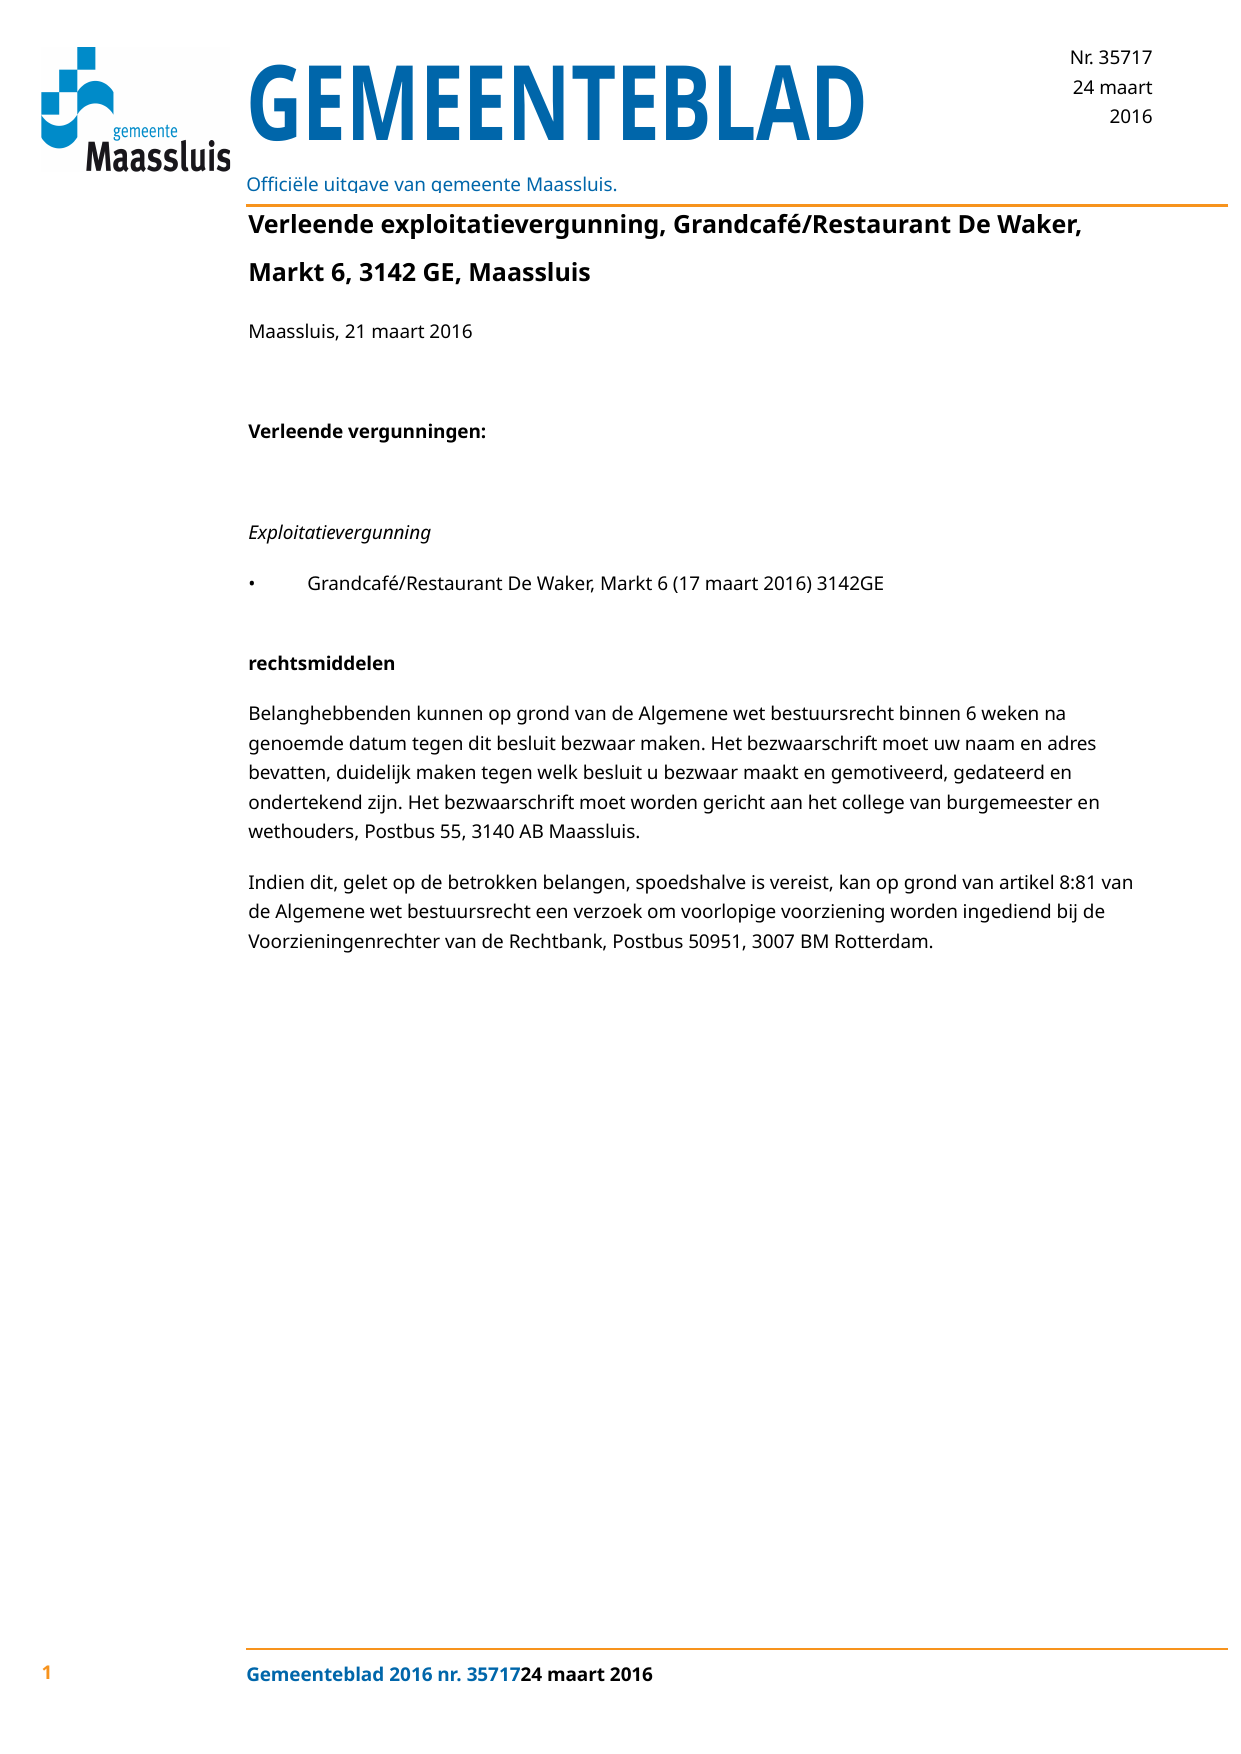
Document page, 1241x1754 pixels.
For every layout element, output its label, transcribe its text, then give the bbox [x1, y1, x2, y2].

text Maassluis, 21 maart 2016 [248, 318, 1152, 344]
text rechtsmiddelen [248, 650, 1152, 676]
text Indien dit, gelet op de betrokken belangen, spoedshalve is vereist, kan op grond van artikel 8:81 van de Algemene wet bestuursrecht een verzoek om voorlopige voorziening worden ingediend bij de Voorzieningenrechter van de Rechtbank, Postbus 50951, 3007 BM Rotterdam. [248, 869, 1152, 954]
picture [41, 47, 77, 92]
text Belanghebbenden kunnen op grond van de Algemene wet bestuursrecht binnen 6 weken na genoemde datum tegen dit besluit bezwaar maken. Het bezwaarschrift moet uw naam en adres bevatten, duidelijk maken tegen welk besluit u bezwaar maakt en gemotiveerd, gedateerd en ondertekend zijn. Het bezwaarschrift moet worden gericht aan het college van burgemeester en wethouders, Postbus 55, 3140 AB Maassluis. [248, 700, 1152, 844]
text Exploitatievergunning [248, 519, 1152, 545]
list Grandcafé/Restaurant De Waker, Markt 6 (17 maart 2016) 3142GE [248, 570, 1152, 596]
text Verleende vergunningen: [248, 419, 1152, 444]
picture [41, 47, 231, 172]
text Verleende exploitatievergunning, Grandcafé/Restaurant De Waker, Markt 6, 3142 GE, Maassluis [248, 207, 1152, 288]
